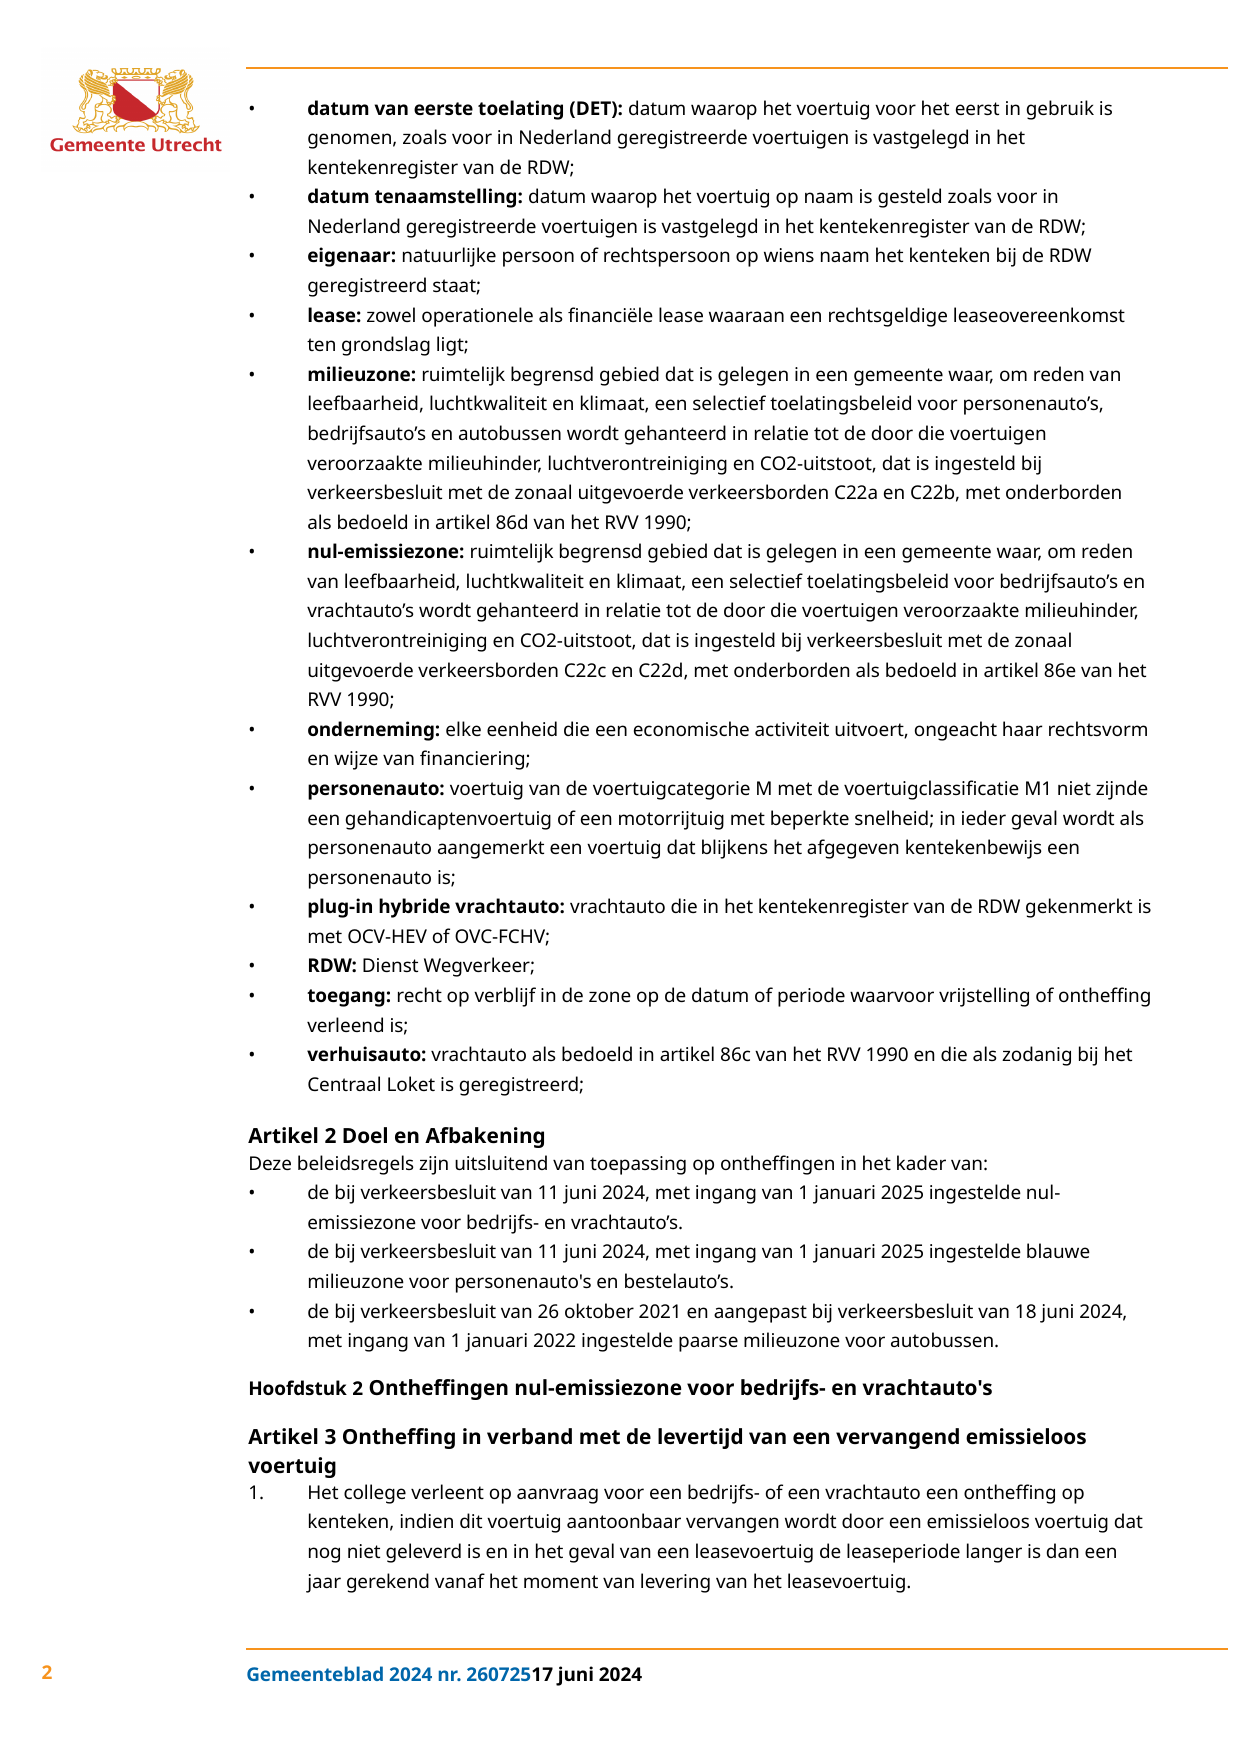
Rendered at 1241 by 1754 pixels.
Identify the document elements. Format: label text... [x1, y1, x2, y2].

list de bij verkeersbesluit van 26 oktober 2021 en aangepast bij verkeersbesluit van 18 juni 2024, met ingang van 1 januari 2022 ingestelde paarse milieuzone voor autobussen. [248, 1298, 1152, 1353]
list de bij verkeersbesluit van 11 juni 2024, met ingang van 1 januari 2025 ingestelde nul-emissiezone voor bedrijfs- en vrachtauto’s. [248, 1179, 1152, 1235]
list plug-in hybride vrachtauto: vrachtauto die in het kentekenregister van de RDW gekenmerkt is met OCV-HEV of OVC-FCHV; [248, 893, 1152, 949]
list toegang: recht op verblijf in de zone op de datum of periode waarvoor vrijstelling of ontheffing verleend is; [248, 982, 1152, 1038]
list datum tenaamstelling: datum waarop het voertuig op naam is gesteld zoals voor in Nederland geregistreerde voertuigen is vastgelegd in het kentekenregister van de RDW; [248, 183, 1152, 239]
list milieuzone: ruimtelijk begrensd gebied dat is gelegen in een gemeente waar, om reden van leefbaarheid, luchtkwaliteit en klimaat, een selectief toelatingsbeleid voor personenauto’s, bedrijfsauto’s en autobussen wordt gehanteerd in relatie tot de door die voertuigen veroorzaakte milieuhinder, luchtverontreiniging en CO2-uitstoot, dat is ingesteld bij verkeersbesluit met de zonaal uitgevoerde verkeersborden C22a en C22b, met onderborden als bedoeld in artikel 86d van het RVV 1990; [248, 361, 1152, 535]
list datum van eerste toelating (DET): datum waarop het voertuig voor het eerst in gebruik is genomen, zoals voor in Nederland geregistreerde voertuigen is vastgelegd in het kentekenregister van de RDW; [248, 95, 1152, 180]
text Artikel 3 Ontheffing in verband met de levertijd van een vervangend emissieloos voertuig [248, 1422, 1152, 1479]
list nul-emissiezone: ruimtelijk begrensd gebied dat is gelegen in een gemeente waar, om reden van leefbaarheid, luchtkwaliteit en klimaat, een selectief toelatingsbeleid voor bedrijfsauto’s en vrachtauto’s wordt gehanteerd in relatie tot de door die voertuigen veroorzaakte milieuhinder, luchtverontreiniging en CO2-uitstoot, dat is ingesteld bij verkeersbesluit met de zonaal uitgevoerde verkeersborden C22c en C22d, met onderborden als bedoeld in artikel 86e van het RVV 1990; [248, 538, 1152, 712]
list Het college verleent op aanvraag voor een bedrijfs- of een vrachtauto een ontheffing op kenteken, indien dit voertuig aantoonbaar vervangen wordt door een emissieloos voertuig dat nog niet geleverd is en in het geval van een leasevoertuig de leaseperiode langer is dan een jaar gerekend vanaf het moment van levering van het leasevoertuig. [248, 1479, 1152, 1594]
list eigenaar: natuurlijke persoon of rechtspersoon op wiens naam het kenteken bij de RDW geregistreerd staat; [248, 243, 1152, 298]
list RDW: Dienst Wegverkeer; [248, 953, 1152, 978]
text Deze beleidsregels zijn uitsluitend van toepassing op ontheffingen in het kader van: [248, 1150, 1152, 1176]
text Hoofdstuk 2 Ontheffingen nul-emissiezone voor bedrijfs- en vrachtauto's [248, 1373, 1152, 1401]
picture [41, 47, 231, 172]
list verhuisauto: vrachtauto als bedoeld in artikel 86c van het RVV 1990 en die als zodanig bij het Centraal Loket is geregistreerd; [248, 1041, 1152, 1097]
text Artikel 2 Doel en Afbakening [248, 1121, 1152, 1150]
list personenauto: voertuig van de voertuigcategorie M met de voertuigclassificatie M1 niet zijnde een gehandicaptenvoertuig of een motorrijtuig met beperkte snelheid; in ieder geval wordt als personenauto aangemerkt een voertuig dat blijkens het afgegeven kentekenbewijs een personenauto is; [248, 775, 1152, 890]
list onderneming: elke eenheid die een economische activiteit uitvoert, ongeacht haar rechtsvorm en wijze van financiering; [248, 716, 1152, 771]
list lease: zowel operationele als financiële lease waaraan een rechtsgeldige leaseovereenkomst ten grondslag ligt; [248, 302, 1152, 357]
list de bij verkeersbesluit van 11 juni 2024, met ingang van 1 januari 2025 ingestelde blauwe milieuzone voor personenauto's en bestelauto’s. [248, 1239, 1152, 1294]
